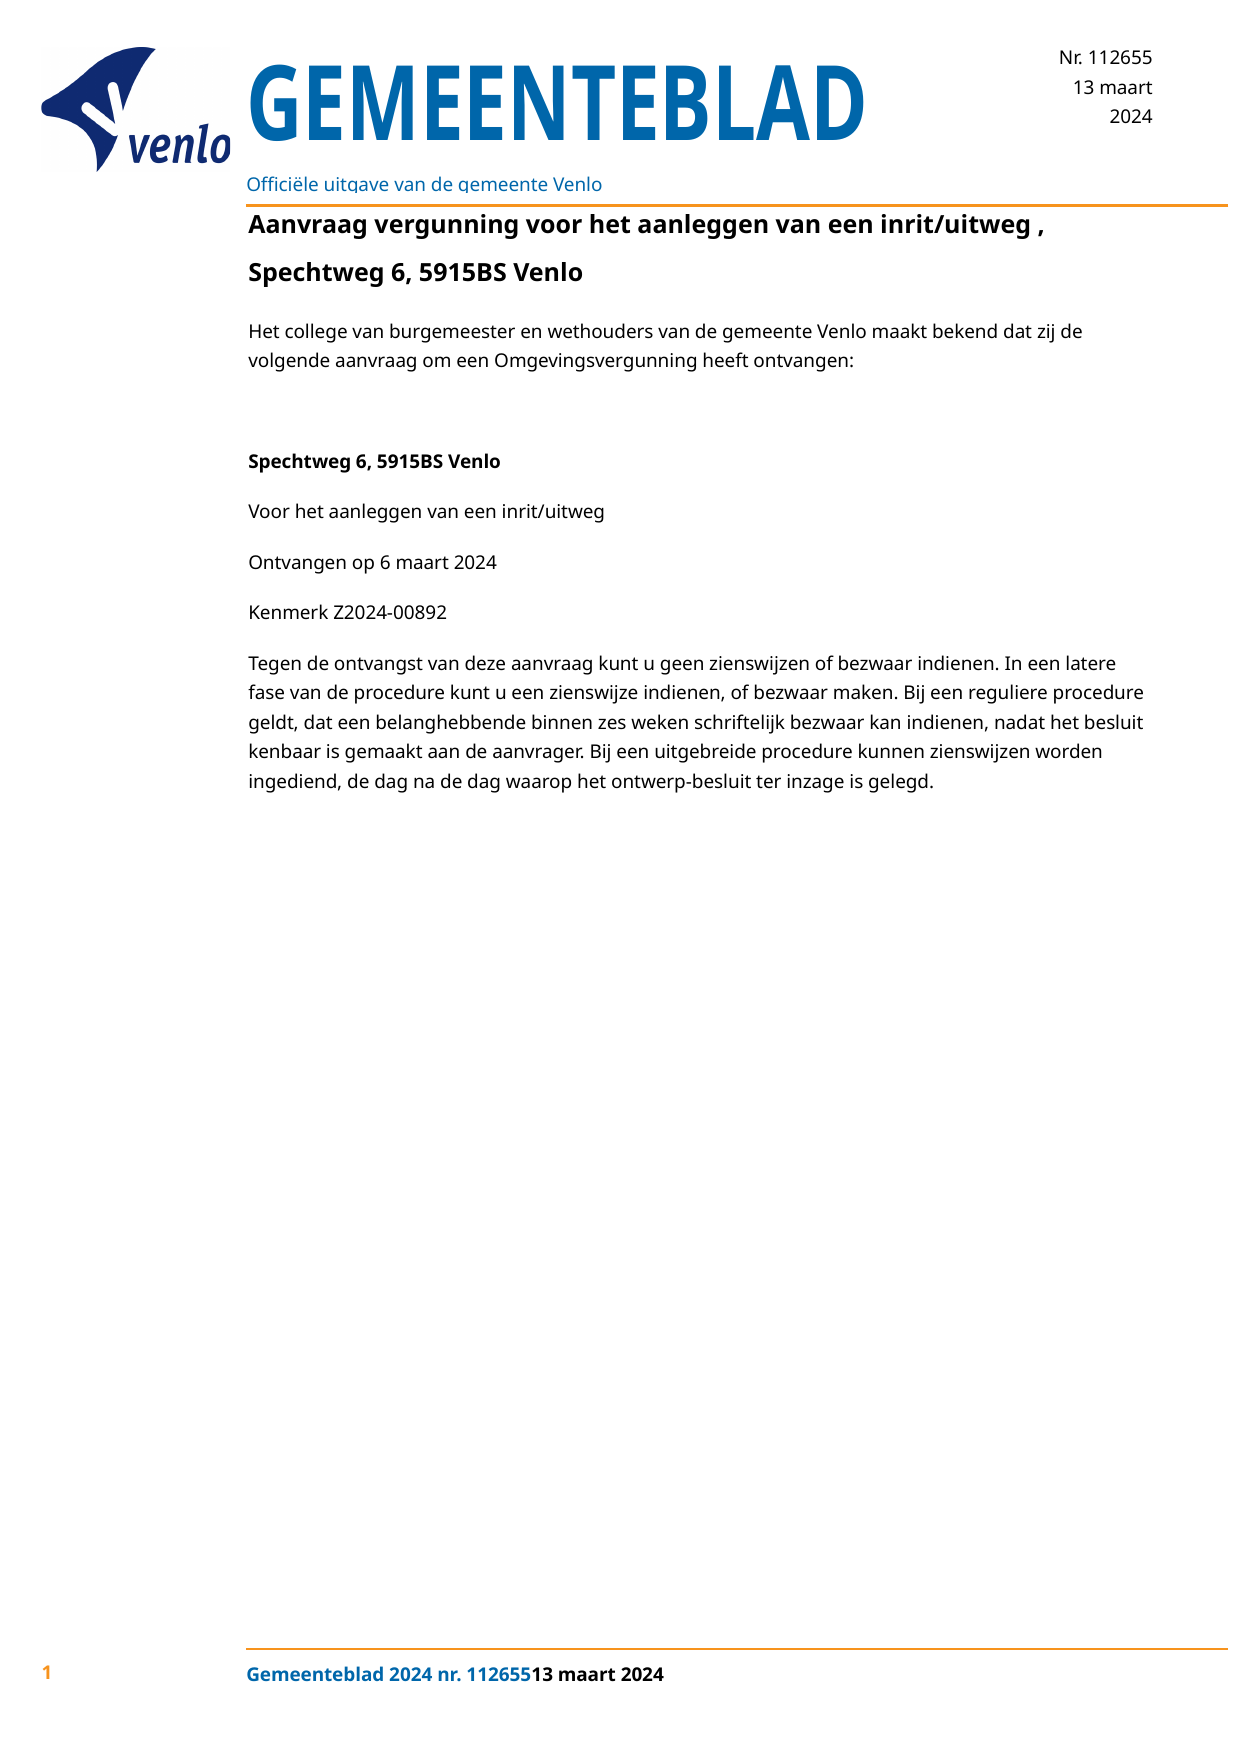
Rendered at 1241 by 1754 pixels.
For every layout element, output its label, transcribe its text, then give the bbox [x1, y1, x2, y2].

text Kenmerk Z2024-00892 [248, 599, 1152, 625]
text Ontvangen op 6 maart 2024 [248, 549, 1152, 575]
picture [41, 47, 231, 172]
text Het college van burgemeester en wethouders van de gemeente Venlo maakt bekend dat zij de volgende aanvraag om een Omgevingsvergunning heeft ontvangen: [248, 318, 1152, 373]
text Aanvraag vergunning voor het aanleggen van een inrit/uitweg , Spechtweg 6, 5915BS Venlo [248, 207, 1152, 288]
text Voor het aanleggen van een inrit/uitweg [248, 499, 1152, 524]
text Spechtweg 6, 5915BS Venlo [248, 448, 1152, 474]
text Tegen de ontvangst van deze aanvraag kunt u geen zienswijzen of bezwaar indienen. In een latere fase van de procedure kunt u een zienswijze indienen, of bezwaar maken. Bij een reguliere procedure geldt, dat een belanghebbende binnen zes weken schriftelijk bezwaar kan indienen, nadat het besluit kenbaar is gemaakt aan de aanvrager. Bij een uitgebreide procedure kunnen zienswijzen worden ingediend, de dag na de dag waarop het ontwerp-besluit ter inzage is gelegd. [248, 650, 1152, 794]
